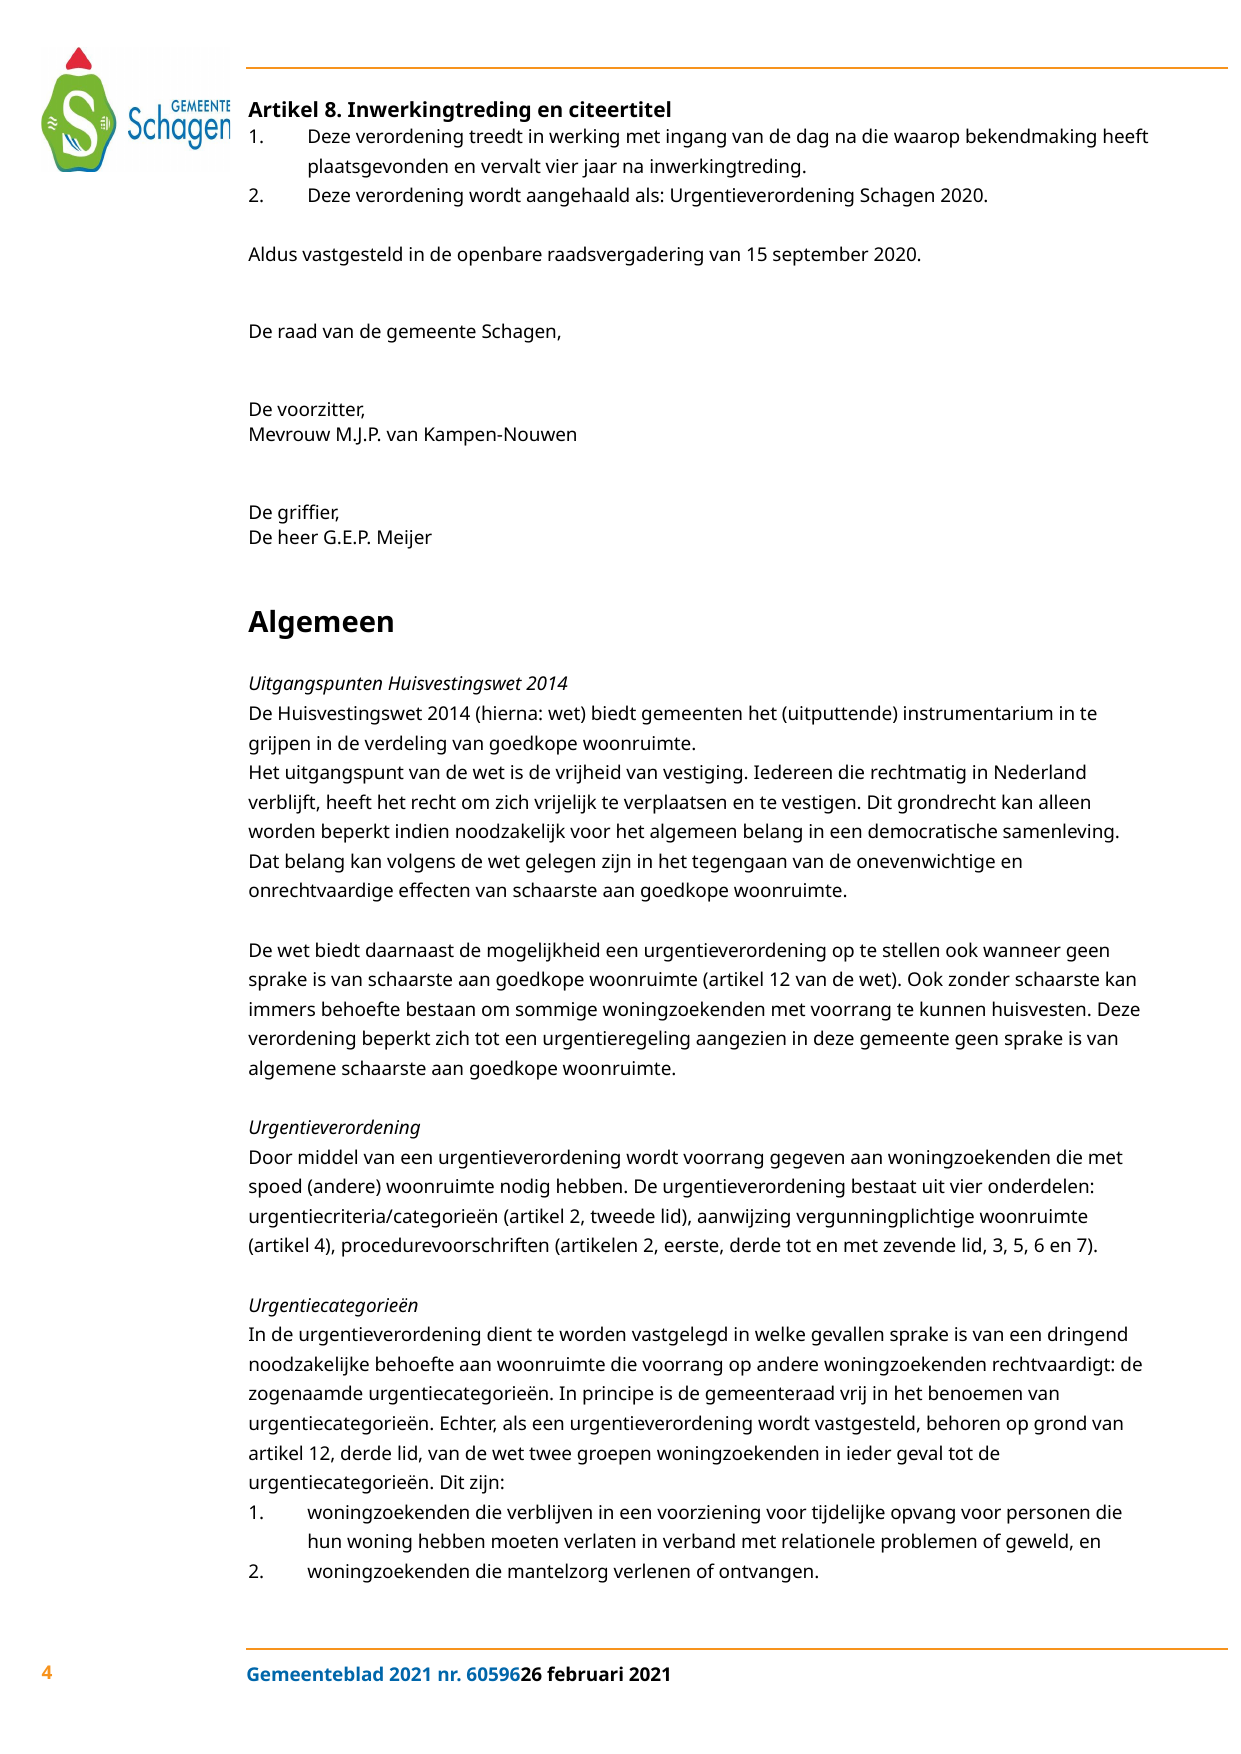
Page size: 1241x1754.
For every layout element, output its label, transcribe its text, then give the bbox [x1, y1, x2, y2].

text De griffier, [248, 499, 1152, 524]
text Urgentieverordening [248, 1114, 1152, 1140]
text Mevrouw M.J.P. van Kampen-Nouwen [248, 422, 1152, 447]
text Artikel 8. Inwerkingtreding en citeertitel [248, 95, 1152, 123]
text De voorzitter, [248, 396, 1152, 422]
text De wet biedt daarnaast de mogelijkheid een urgentieverordening op te stellen ook wanneer geen sprake is van schaarste aan goedkope woonruimte (artikel 12 van de wet). Ook zonder schaarste kan immers behoefte bestaan om sommige woningzoekenden met voorrang te kunnen huisvesten. Deze verordening beperkt zich tot een urgentieregeling aangezien in deze gemeente geen sprake is van algemene schaarste aan goedkope woonruimte. [248, 937, 1152, 1081]
list Deze verordening treedt in werking met ingang van de dag na die waarop bekendmaking heeft plaatsgevonden en vervalt vier jaar na inwerkingtreding. [248, 123, 1152, 178]
text Uitgangspunten Huisvestingswet 2014 [248, 671, 1152, 696]
text Algemeen [248, 602, 1152, 641]
text De Huisvestingswet 2014 (hierna: wet) biedt gemeenten het (uitputtende) instrumentarium in te grijpen in de verdeling van goedkope woonruimte. [248, 700, 1152, 756]
list woningzoekenden die mantelzorg verlenen of ontvangen. [248, 1558, 1152, 1584]
text Urgentiecategorieën [248, 1292, 1152, 1318]
list Deze verordening wordt aangehaald als: Urgentieverordening Schagen 2020. [248, 182, 1152, 208]
text Aldus vastgesteld in de openbare raadsvergadering van 15 september 2020. [248, 242, 1152, 267]
text De heer G.E.P. Meijer [248, 524, 1152, 550]
picture [41, 47, 231, 172]
text Door middel van een urgentieverordening wordt voorrang gegeven aan woningzoekenden die met spoed (andere) woonruimte nodig hebben. De urgentieverordening bestaat uit vier onderdelen: urgentiecriteria/categorieën (artikel 2, tweede lid), aanwijzing vergunningplichtige woonruimte (artikel 4), procedurevoorschriften (artikelen 2, eerste, derde tot en met zevende lid, 3, 5, 6 en 7). [248, 1144, 1152, 1258]
text In de urgentieverordening dient te worden vastgelegd in welke gevallen sprake is van een dringend noodzakelijke behoefte aan woonruimte die voorrang op andere woningzoekenden rechtvaardigt: de zogenaamde urgentiecategorieën. In principe is de gemeenteraad vrij in het benoemen van urgentiecategorieën. Echter, als een urgentieverordening wordt vastgesteld, behoren op grond van artikel 12, derde lid, van de wet twee groepen woningzoekenden in ieder geval tot de urgentiecategorieën. Dit zijn: [248, 1321, 1152, 1495]
text Het uitgangspunt van de wet is de vrijheid van vestiging. Iedereen die rechtmatig in Nederland verblijft, heeft het recht om zich vrijelijk te verplaatsen en te vestigen. Dit grondrecht kan alleen worden beperkt indien noodzakelijk voor het algemeen belang in een democratische samenleving. Dat belang kan volgens de wet gelegen zijn in het tegengaan van de onevenwichtige en onrechtvaardige effecten van schaarste aan goedkope woonruimte. [248, 759, 1152, 903]
text De raad van de gemeente Schagen, [248, 319, 1152, 344]
list woningzoekenden die verblijven in een voorziening voor tijdelijke opvang voor personen die hun woning hebben moeten verlaten in verband met relationele problemen of geweld, en [248, 1499, 1152, 1554]
